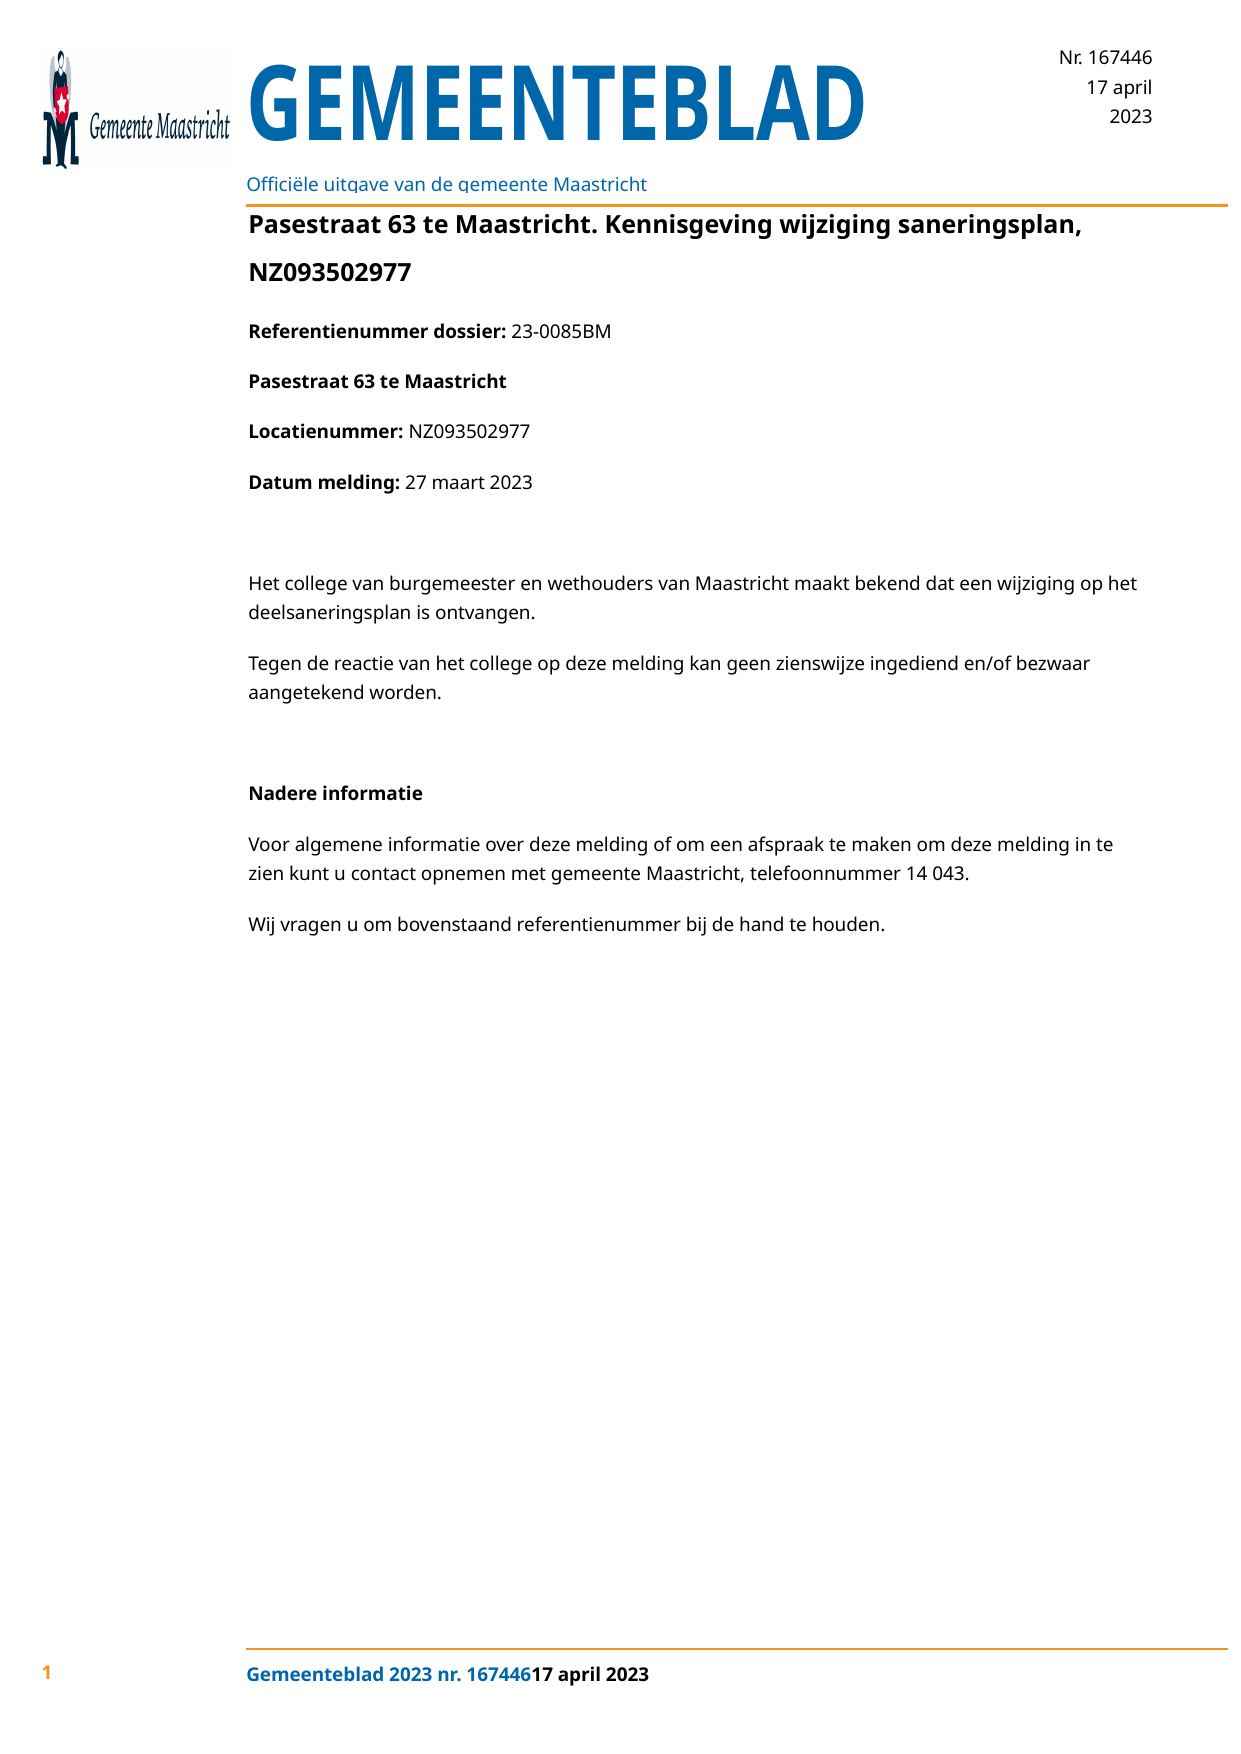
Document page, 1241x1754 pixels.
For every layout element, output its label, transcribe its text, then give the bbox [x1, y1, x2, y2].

text Het college van burgemeester en wethouders van Maastricht maakt bekend dat een wijziging op het deelsaneringsplan is ontvangen. [248, 570, 1152, 625]
text Nadere informatie [248, 780, 1152, 806]
text Voor algemene informatie over deze melding of om een afspraak te maken om deze melding in te zien kunt u contact opnemen met gemeente Maastricht, telefoonnummer 14 043. [248, 831, 1152, 886]
text Datum melding: 27 maart 2023 [248, 469, 1152, 495]
picture [41, 47, 231, 172]
text Referentienummer dossier: 23-0085BM [248, 318, 1152, 344]
text Wij vragen u om bovenstaand referentienummer bij de hand te houden. [248, 911, 1152, 937]
text Pasestraat 63 te Maastricht. Kennisgeving wijziging saneringsplan, NZ093502977 [248, 207, 1152, 288]
text Locatienummer: NZ093502977 [248, 419, 1152, 444]
text Tegen de reactie van het college op deze melding kan geen zienswijze ingediend en/of bezwaar aangetekend worden. [248, 650, 1152, 705]
text Pasestraat 63 te Maastricht [248, 368, 1152, 394]
